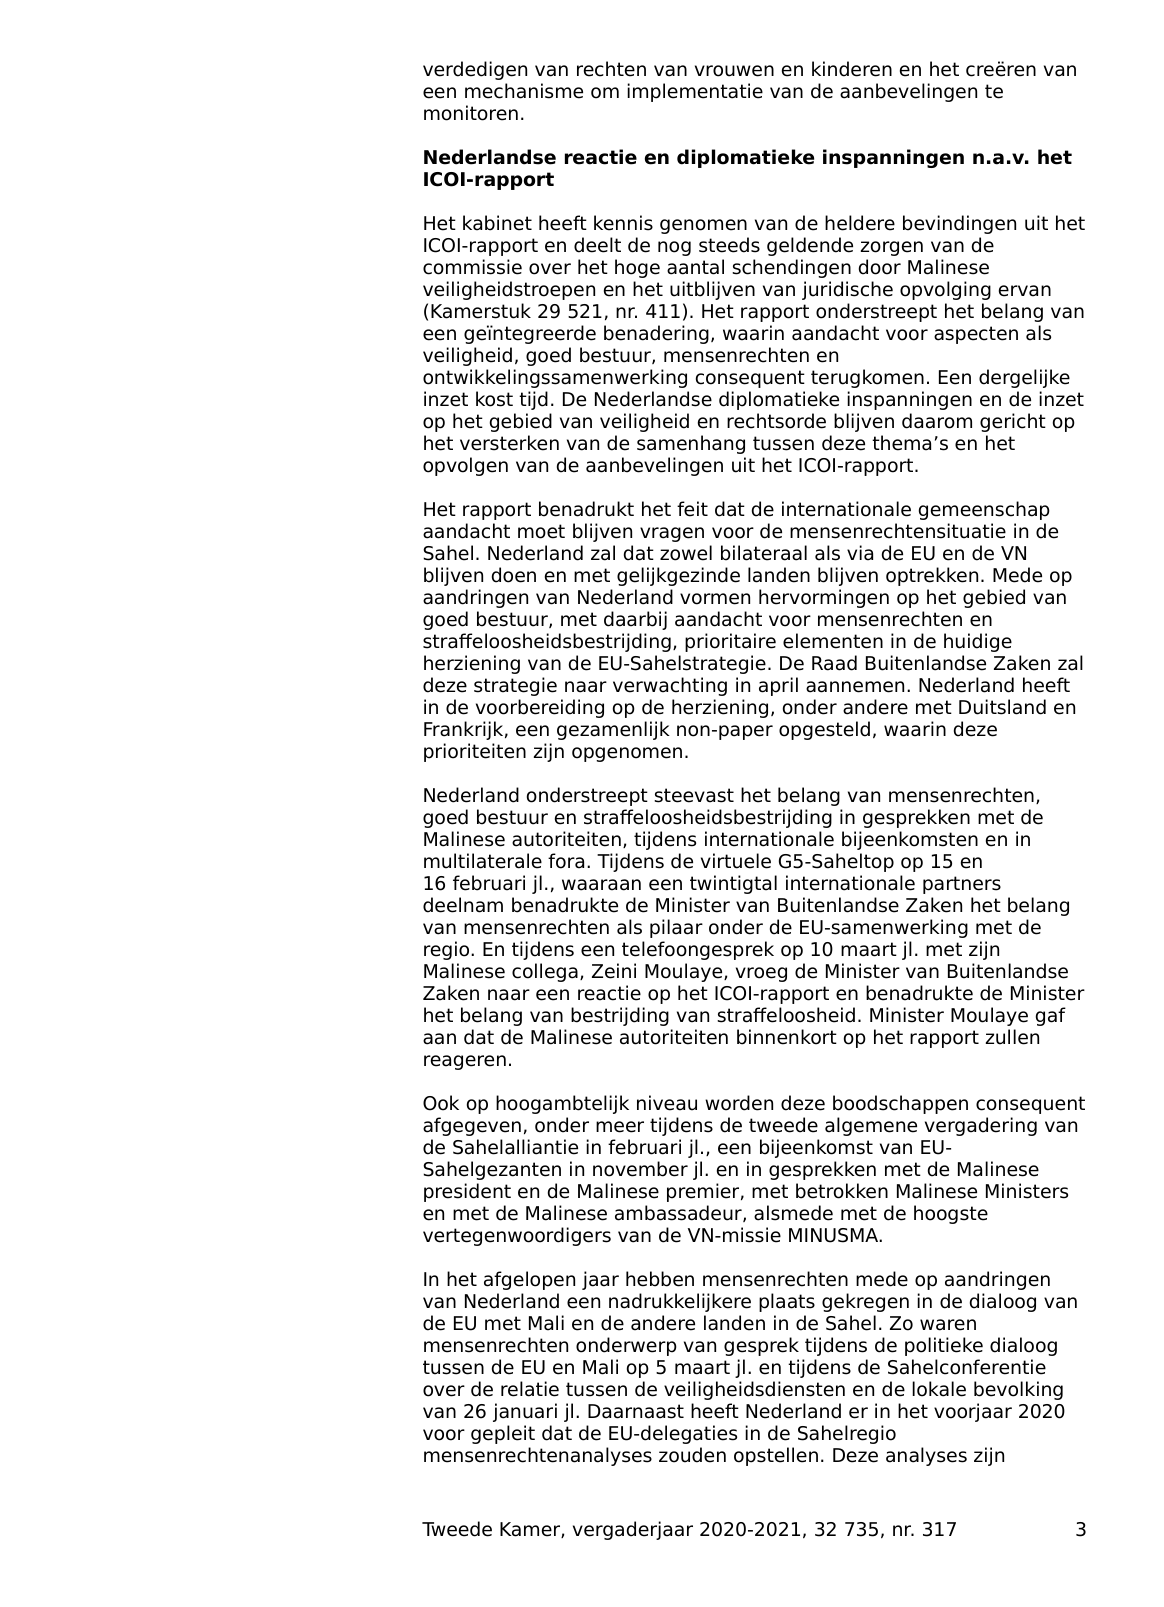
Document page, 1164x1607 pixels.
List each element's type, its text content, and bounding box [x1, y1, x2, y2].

subtitle Nederlandse reactie en diplomatieke inspanningen n.a.v. het ICOI-rapport [422, 147, 1087, 191]
text Het rapport benadrukt het feit dat de internationale gemeenschap aandacht moet blijven vragen voor de mensenrechtensituatie in de Sahel. Nederland zal dat zowel bilateraal als via de EU en de VN blijven doen en met gelijkgezinde landen blijven optrekken. Mede op aandringen van Nederland vormen hervormingen op het gebied van goed bestuur, met daarbij aandacht voor mensenrechten en straffeloosheidsbestrijding, prioritaire elementen in de huidige herziening van de EU-Sahelstrategie. De Raad Buitenlandse Zaken zal deze strategie naar verwachting in april aannemen. Nederland heeft in de voorbereiding op de herziening, onder andere met Duitsland en Frankrijk, een gezamenlijk non-paper opgesteld, waarin deze prioriteiten zijn opgenomen. [422, 499, 1087, 763]
text verdedigen van rechten van vrouwen en kinderen en het creëren van een mechanisme om implementatie van de aanbevelingen te monitoren. [422, 59, 1087, 125]
text Nederland onderstreept steevast het belang van mensenrechten, goed bestuur en straffeloosheidsbestrijding in gesprekken met de Malinese autoriteiten, tijdens internationale bijeenkomsten en in multilaterale fora. Tijdens de virtuele G5-Saheltop op 15 en 16 februari jl., waaraan een twintigtal internationale partners deelnam benadrukte de Minister van Buitenlandse Zaken het belang van mensenrechten als pilaar onder de EU-samenwerking met de regio. En tijdens een telefoongesprek op 10 maart jl. met zijn Malinese collega, Zeini Moulaye, vroeg de Minister van Buitenlandse Zaken naar een reactie op het ICOI-rapport en benadrukte de Minister het belang van bestrijding van straffeloosheid. Minister Moulaye gaf aan dat de Malinese autoriteiten binnenkort op het rapport zullen reageren. [422, 785, 1087, 1071]
text Het kabinet heeft kennis genomen van de heldere bevindingen uit het ICOI-rapport en deelt de nog steeds geldende zorgen van de commissie over het hoge aantal schendingen door Malinese veiligheidstroepen en het uitblijven van juridische opvolging ervan (Kamerstuk 29 521, nr. 411). Het rapport onderstreept het belang van een geïntegreerde benadering, waarin aandacht voor aspecten als veiligheid, goed bestuur, mensenrechten en ontwikkelingssamenwerking consequent terugkomen. Een dergelijke inzet kost tijd. De Nederlandse diplomatieke inspanningen en de inzet op het gebied van veiligheid en rechtsorde blijven daarom gericht op het versterken van de samenhang tussen deze thema’s en het opvolgen van de aanbevelingen uit het ICOI-rapport. [422, 213, 1087, 477]
text In het afgelopen jaar hebben mensenrechten mede op aandringen van Nederland een nadrukkelijkere plaats gekregen in de dialoog van de EU met Mali en de andere landen in de Sahel. Zo waren mensenrechten onderwerp van gesprek tijdens de politieke dialoog tussen de EU en Mali op 5 maart jl. en tijdens de Sahelconferentie over de relatie tussen de veiligheidsdiensten en de lokale bevolking van 26 januari jl. Daarnaast heeft Nederland er in het voorjaar 2020 voor gepleit dat de EU-delegaties in de Sahelregio mensenrechtenanalyses zouden opstellen. Deze analyses zijn [422, 1269, 1087, 1467]
text Ook op hoogambtelijk niveau worden deze boodschappen consequent afgegeven, onder meer tijdens de tweede algemene vergadering van de Sahelalliantie in februari jl., een bijeenkomst van EU-Sahelgezanten in november jl. en in gesprekken met de Malinese president en de Malinese premier, met betrokken Malinese Ministers en met de Malinese ambassadeur, alsmede met de hoogste vertegenwoordigers van de VN-missie MINUSMA. [422, 1093, 1087, 1247]
